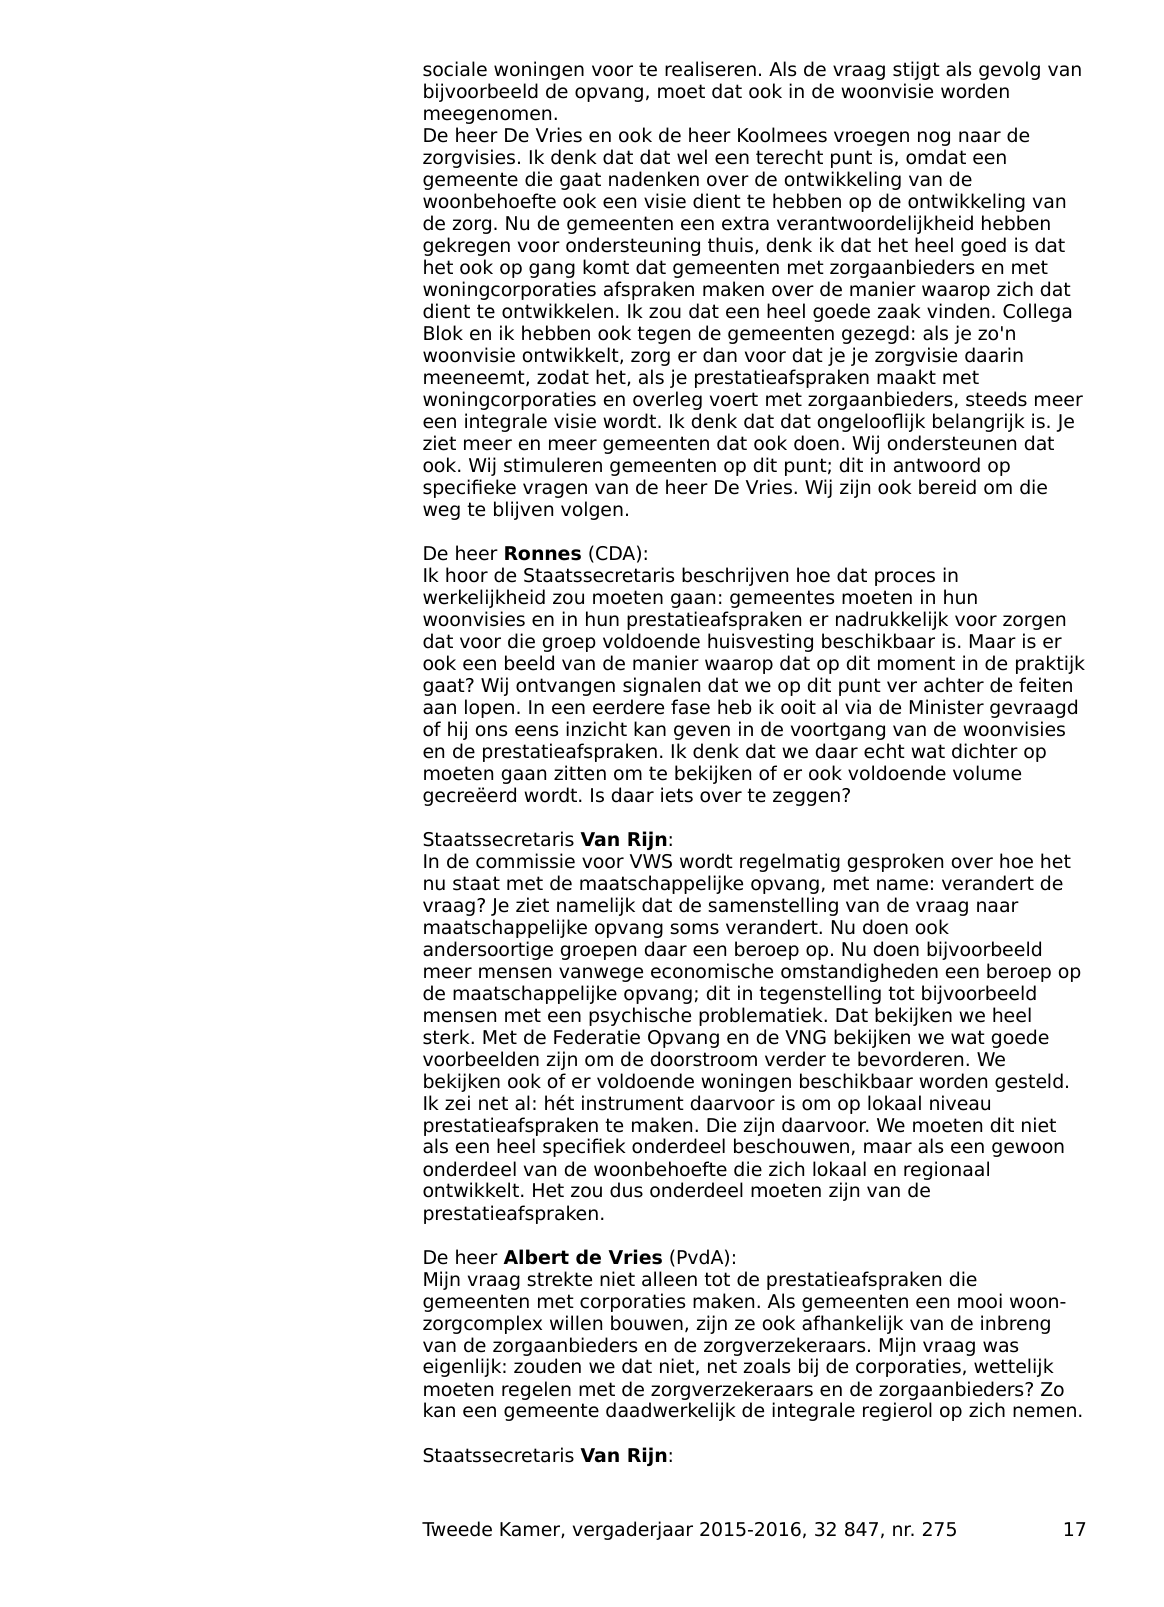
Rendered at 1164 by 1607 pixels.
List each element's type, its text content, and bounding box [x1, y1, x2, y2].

text sociale woningen voor te realiseren. Als de vraag stijgt als gevolg van bijvoorbeeld de opvang, moet dat ook in de woonvisie worden meegenomen. [422, 59, 1087, 125]
text Staatssecretaris Van Rijn: [422, 829, 1087, 851]
text De heer Ronnes (CDA): [422, 543, 1087, 565]
text In de commissie voor VWS wordt regelmatig gesproken over hoe het nu staat met de maatschappelijke opvang, met name: verandert de vraag? Je ziet namelijk dat de samenstelling van de vraag naar maatschappelijke opvang soms verandert. Nu doen ook andersoortige groepen daar een beroep op. Nu doen bijvoorbeeld meer mensen vanwege economische omstandigheden een beroep op de maatschappelijke opvang; dit in tegenstelling tot bijvoorbeeld mensen met een psychische problematiek. Dat bekijken we heel sterk. Met de Federatie Opvang en de VNG bekijken we wat goede voorbeelden zijn om de doorstroom verder te bevorderen. We bekijken ook of er voldoende woningen beschikbaar worden gesteld. Ik zei net al: hét instrument daarvoor is om op lokaal niveau prestatieafspraken te maken. Die zijn daarvoor. We moeten dit niet als een heel specifiek onderdeel beschouwen, maar als een gewoon onderdeel van de woonbehoefte die zich lokaal en regionaal ontwikkelt. Het zou dus onderdeel moeten zijn van de prestatieafspraken. [422, 851, 1087, 1224]
text Ik hoor de Staatssecretaris beschrijven hoe dat proces in werkelijkheid zou moeten gaan: gemeentes moeten in hun woonvisies en in hun prestatieafspraken er nadrukkelijk voor zorgen dat voor die groep voldoende huisvesting beschikbaar is. Maar is er ook een beeld van de manier waarop dat op dit moment in de praktijk gaat? Wij ontvangen signalen dat we op dit punt ver achter de feiten aan lopen. In een eerdere fase heb ik ooit al via de Minister gevraagd of hij ons eens inzicht kan geven in de voortgang van de woonvisies en de prestatieafspraken. Ik denk dat we daar echt wat dichter op moeten gaan zitten om te bekijken of er ook voldoende volume gecreëerd wordt. Is daar iets over te zeggen? [422, 565, 1087, 807]
text Mijn vraag strekte niet alleen tot de prestatieafspraken die gemeenten met corporaties maken. Als gemeenten een mooi woon-zorgcomplex willen bouwen, zijn ze ook afhankelijk van de inbreng van de zorgaanbieders en de zorgverzekeraars. Mijn vraag was eigenlijk: zouden we dat niet, net zoals bij de corporaties, wettelijk moeten regelen met de zorgverzekeraars en de zorgaanbieders? Zo kan een gemeente daadwerkelijk de integrale regierol op zich nemen. [422, 1268, 1087, 1422]
text De heer De Vries en ook de heer Koolmees vroegen nog naar de zorgvisies. Ik denk dat dat wel een terecht punt is, omdat een gemeente die gaat nadenken over de ontwikkeling van de woonbehoefte ook een visie dient te hebben op de ontwikkeling van de zorg. Nu de gemeenten een extra verantwoordelijkheid hebben gekregen voor ondersteuning thuis, denk ik dat het heel goed is dat het ook op gang komt dat gemeenten met zorgaanbieders en met woningcorporaties afspraken maken over de manier waarop zich dat dient te ontwikkelen. Ik zou dat een heel goede zaak vinden. Collega Blok en ik hebben ook tegen de gemeenten gezegd: als je zo'n woonvisie ontwikkelt, zorg er dan voor dat je je zorgvisie daarin meeneemt, zodat het, als je prestatieafspraken maakt met woningcorporaties en overleg voert met zorgaanbieders, steeds meer een integrale visie wordt. Ik denk dat dat ongelooflijk belangrijk is. Je ziet meer en meer gemeenten dat ook doen. Wij ondersteunen dat ook. Wij stimuleren gemeenten op dit punt; dit in antwoord op specifieke vragen van de heer De Vries. Wij zijn ook bereid om die weg te blijven volgen. [422, 125, 1087, 521]
text De heer Albert de Vries (PvdA): [422, 1247, 1087, 1268]
text Staatssecretaris Van Rijn: [422, 1444, 1087, 1467]
